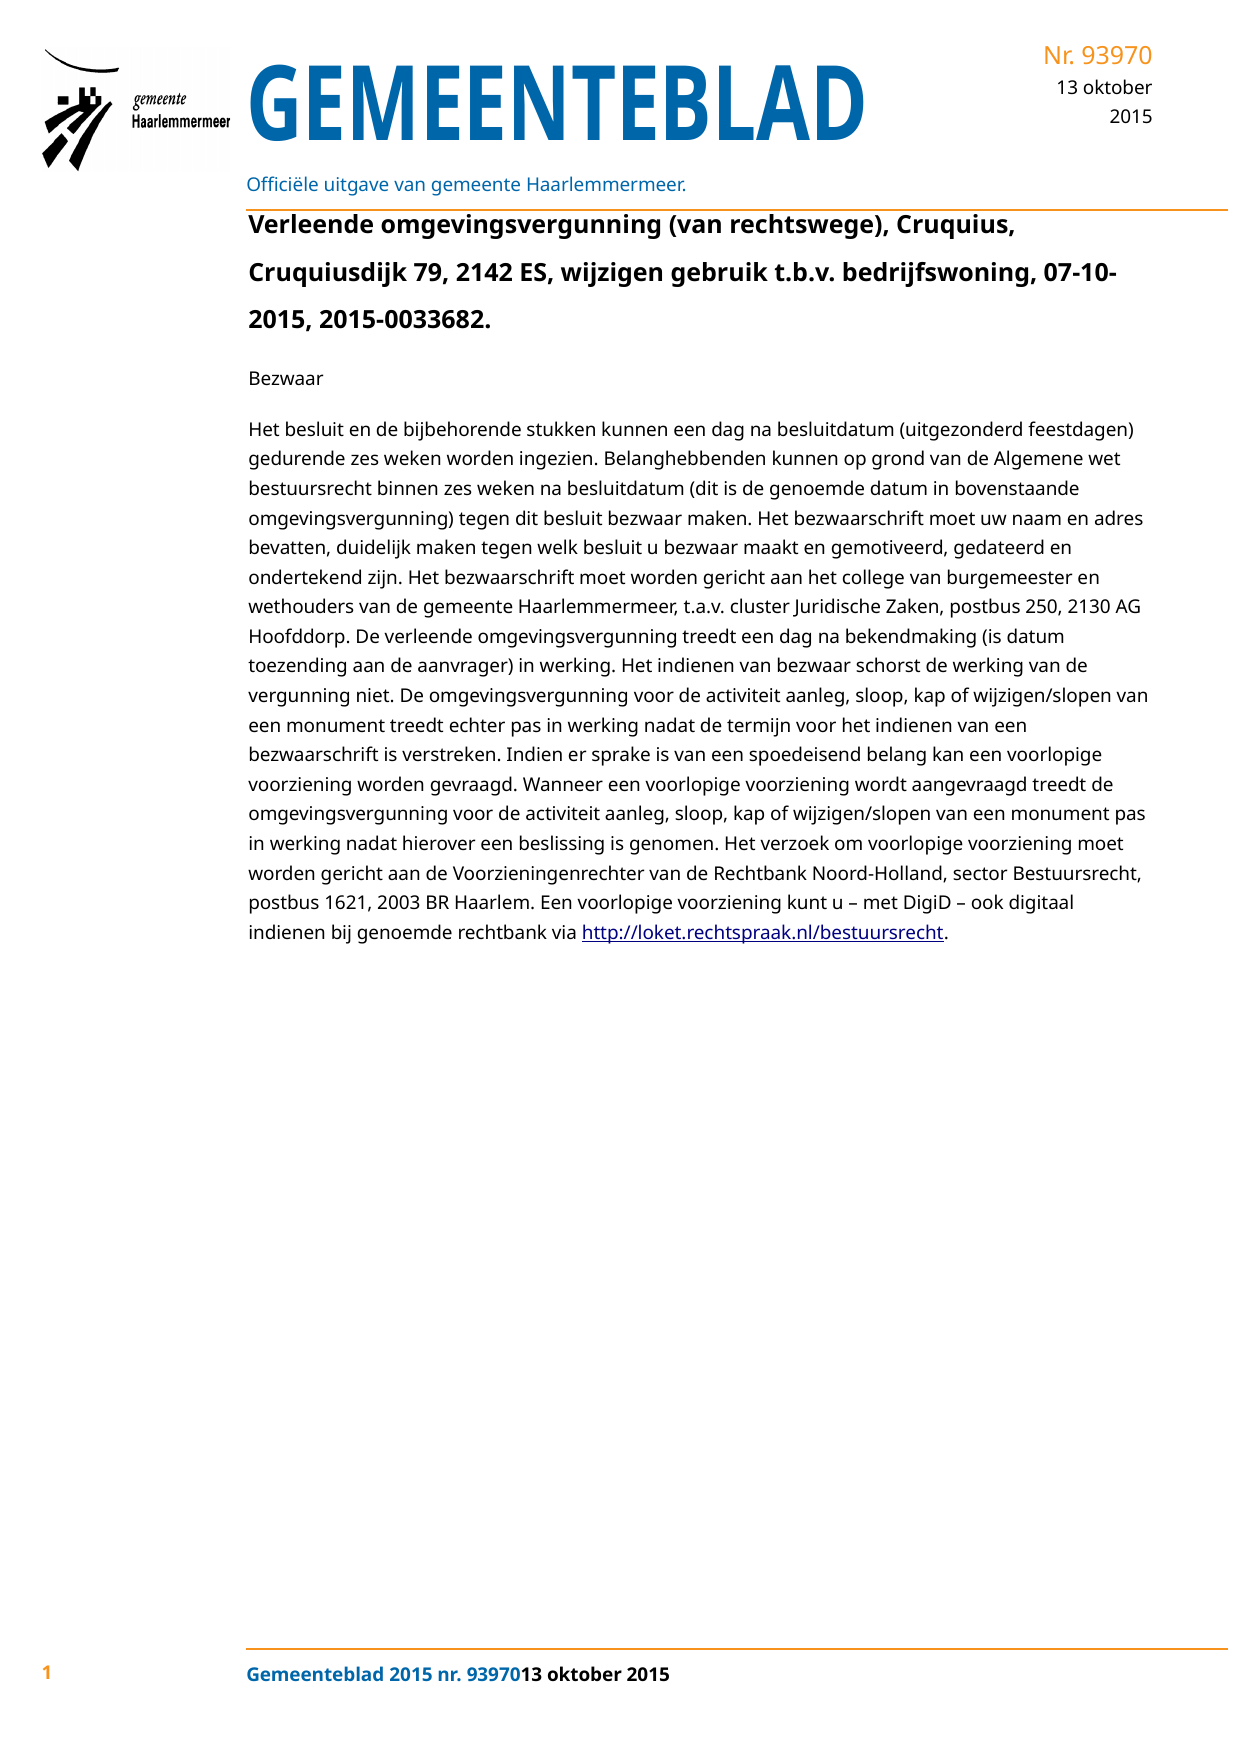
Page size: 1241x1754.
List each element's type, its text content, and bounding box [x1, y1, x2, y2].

text Verleende omgevingsvergunning (van rechtswege), Cruquius, Cruquiusdijk 79, 2142 ES, wijzigen gebruik t.b.v. bedrijfswoning, 07-10-2015, 2015-0033682. [248, 211, 1152, 336]
picture [41, 47, 231, 172]
text Het besluit en de bijbehorende stukken kunnen een dag na besluitdatum (uitgezonderd feestdagen) gedurende zes weken worden ingezien. Belanghebbenden kunnen op grond van de Algemene wet bestuursrecht binnen zes weken na besluitdatum (dit is de genoemde datum in bovenstaande omgevingsvergunning) tegen dit besluit bezwaar maken. Het bezwaarschrift moet uw naam en adres bevatten, duidelijk maken tegen welk besluit u bezwaar maakt en gemotiveerd, gedateerd en ondertekend zijn. Het bezwaarschrift moet worden gericht aan het college van burgemeester en wethouders van de gemeente Haarlemmermeer, t.a.v. cluster Juridische Zaken, postbus 250, 2130 AG Hoofddorp. De verleende omgevingsvergunning treedt een dag na bekendmaking (is datum toezending aan de aanvrager) in werking. Het indienen van bezwaar schorst de werking van de vergunning niet. De omgevingsvergunning voor de activiteit aanleg, sloop, kap of wijzigen/slopen van een monument treedt echter pas in werking nadat de termijn voor het indienen van een bezwaarschrift is verstreken. Indien er sprake is van een spoedeisend belang kan een voorlopige voorziening worden gevraagd. Wanneer een voorlopige voorziening wordt aangevraagd treedt de omgevingsvergunning voor de activiteit aanleg, sloop, kap of wijzigen/slopen van een monument pas in werking nadat hierover een beslissing is genomen. Het verzoek om voorlopige voorziening moet worden gericht aan de Voorzieningenrechter van de Rechtbank Noord-Holland, sector Bestuursrecht, postbus 1621, 2003 BR Haarlem. Een voorlopige voorziening kunt u – met DigiD – ook digitaal indienen bij genoemde rechtbank via http://loket.rechtspraak.nl/bestuursrecht. [248, 416, 1152, 944]
text Bezwaar [248, 366, 1152, 391]
